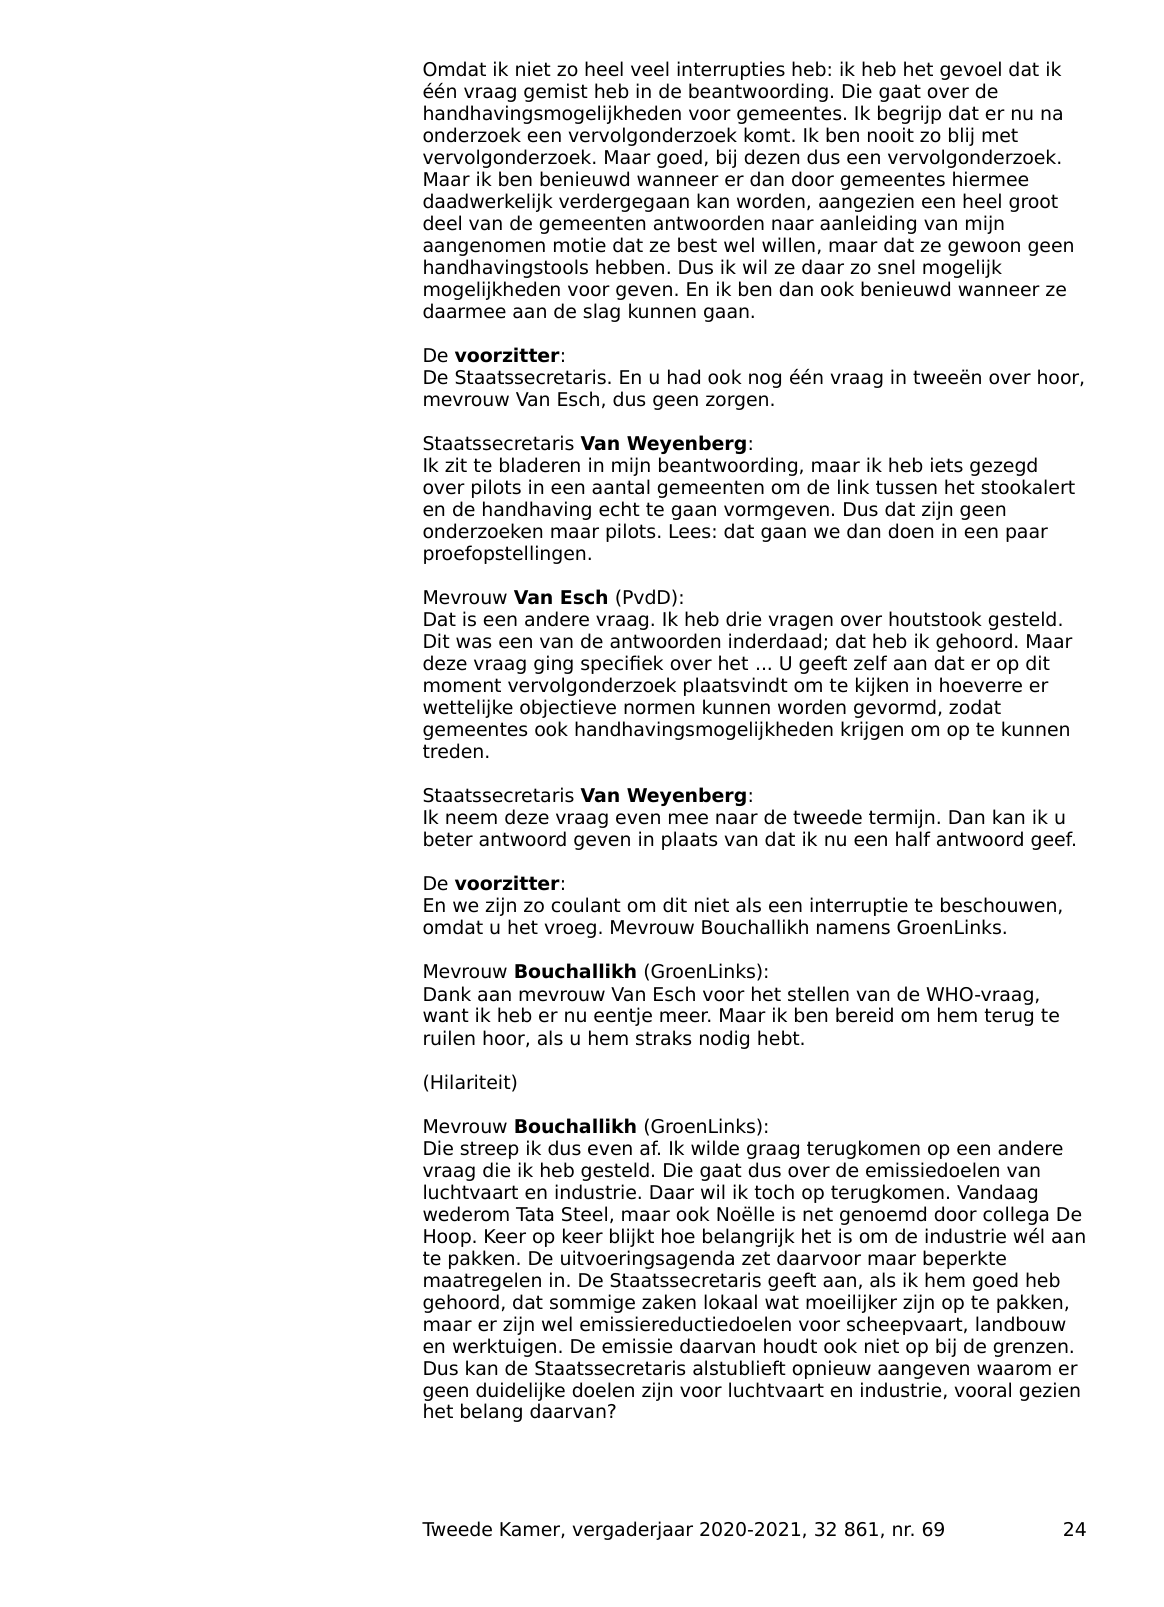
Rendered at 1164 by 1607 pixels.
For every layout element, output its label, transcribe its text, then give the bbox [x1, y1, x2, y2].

text De voorzitter: [422, 873, 1087, 895]
text Mevrouw Van Esch (PvdD): [422, 587, 1087, 609]
text Dank aan mevrouw Van Esch voor het stellen van de WHO-vraag, want ik heb er nu eentje meer. Maar ik ben bereid om hem terug te ruilen hoor, als u hem straks nodig hebt. [422, 983, 1087, 1049]
text Die streep ik dus even af. Ik wilde graag terugkomen op een andere vraag die ik heb gesteld. Die gaat dus over de emissiedoelen van luchtvaart en industrie. Daar wil ik toch op terugkomen. Vandaag wederom Tata Steel, maar ook Noëlle is net genoemd door collega De Hoop. Keer op keer blijkt hoe belangrijk het is om de industrie wél aan te pakken. De uitvoeringsagenda zet daarvoor maar beperkte maatregelen in. De Staatssecretaris geeft aan, als ik hem goed heb gehoord, dat sommige zaken lokaal wat moeilijker zijn op te pakken, maar er zijn wel emissiereductiedoelen voor scheepvaart, landbouw en werktuigen. De emissie daarvan houdt ook niet op bij de grenzen. Dus kan de Staatssecretaris alstublieft opnieuw aangeven waarom er geen duidelijke doelen zijn voor luchtvaart en industrie, vooral gezien het belang daarvan? [422, 1138, 1087, 1423]
text Mevrouw Bouchallikh (GroenLinks): [422, 961, 1087, 983]
text En we zijn zo coulant om dit niet als een interruptie te beschouwen, omdat u het vroeg. Mevrouw Bouchallikh namens GroenLinks. [422, 895, 1087, 939]
text Staatssecretaris Van Weyenberg: [422, 433, 1087, 455]
text Omdat ik niet zo heel veel interrupties heb: ik heb het gevoel dat ik één vraag gemist heb in de beantwoording. Die gaat over de handhavingsmogelijkheden voor gemeentes. Ik begrijp dat er nu na onderzoek een vervolgonderzoek komt. Ik ben nooit zo blij met vervolgonderzoek. Maar goed, bij dezen dus een vervolgonderzoek. Maar ik ben benieuwd wanneer er dan door gemeentes hiermee daadwerkelijk verdergegaan kan worden, aangezien een heel groot deel van de gemeenten antwoorden naar aanleiding van mijn aangenomen motie dat ze best wel willen, maar dat ze gewoon geen handhavingstools hebben. Dus ik wil ze daar zo snel mogelijk mogelijkheden voor geven. En ik ben dan ook benieuwd wanneer ze daarmee aan de slag kunnen gaan. [422, 59, 1087, 323]
text Ik zit te bladeren in mijn beantwoording, maar ik heb iets gezegd over pilots in een aantal gemeenten om de link tussen het stookalert en de handhaving echt te gaan vormgeven. Dus dat zijn geen onderzoeken maar pilots. Lees: dat gaan we dan doen in een paar proefopstellingen. [422, 455, 1087, 565]
text De voorzitter: [422, 345, 1087, 367]
text (Hilariteit) [422, 1072, 1087, 1093]
text Staatssecretaris Van Weyenberg: [422, 785, 1087, 807]
text Ik neem deze vraag even mee naar de tweede termijn. Dan kan ik u beter antwoord geven in plaats van dat ik nu een half antwoord geef. [422, 807, 1087, 851]
text Dat is een andere vraag. Ik heb drie vragen over houtstook gesteld. Dit was een van de antwoorden inderdaad; dat heb ik gehoord. Maar deze vraag ging specifiek over het ... U geeft zelf aan dat er op dit moment vervolgonderzoek plaatsvindt om te kijken in hoeverre er wettelijke objectieve normen kunnen worden gevormd, zodat gemeentes ook handhavingsmogelijkheden krijgen om op te kunnen treden. [422, 609, 1087, 763]
text Mevrouw Bouchallikh (GroenLinks): [422, 1116, 1087, 1138]
text De Staatssecretaris. En u had ook nog één vraag in tweeën over hoor, mevrouw Van Esch, dus geen zorgen. [422, 367, 1087, 411]
